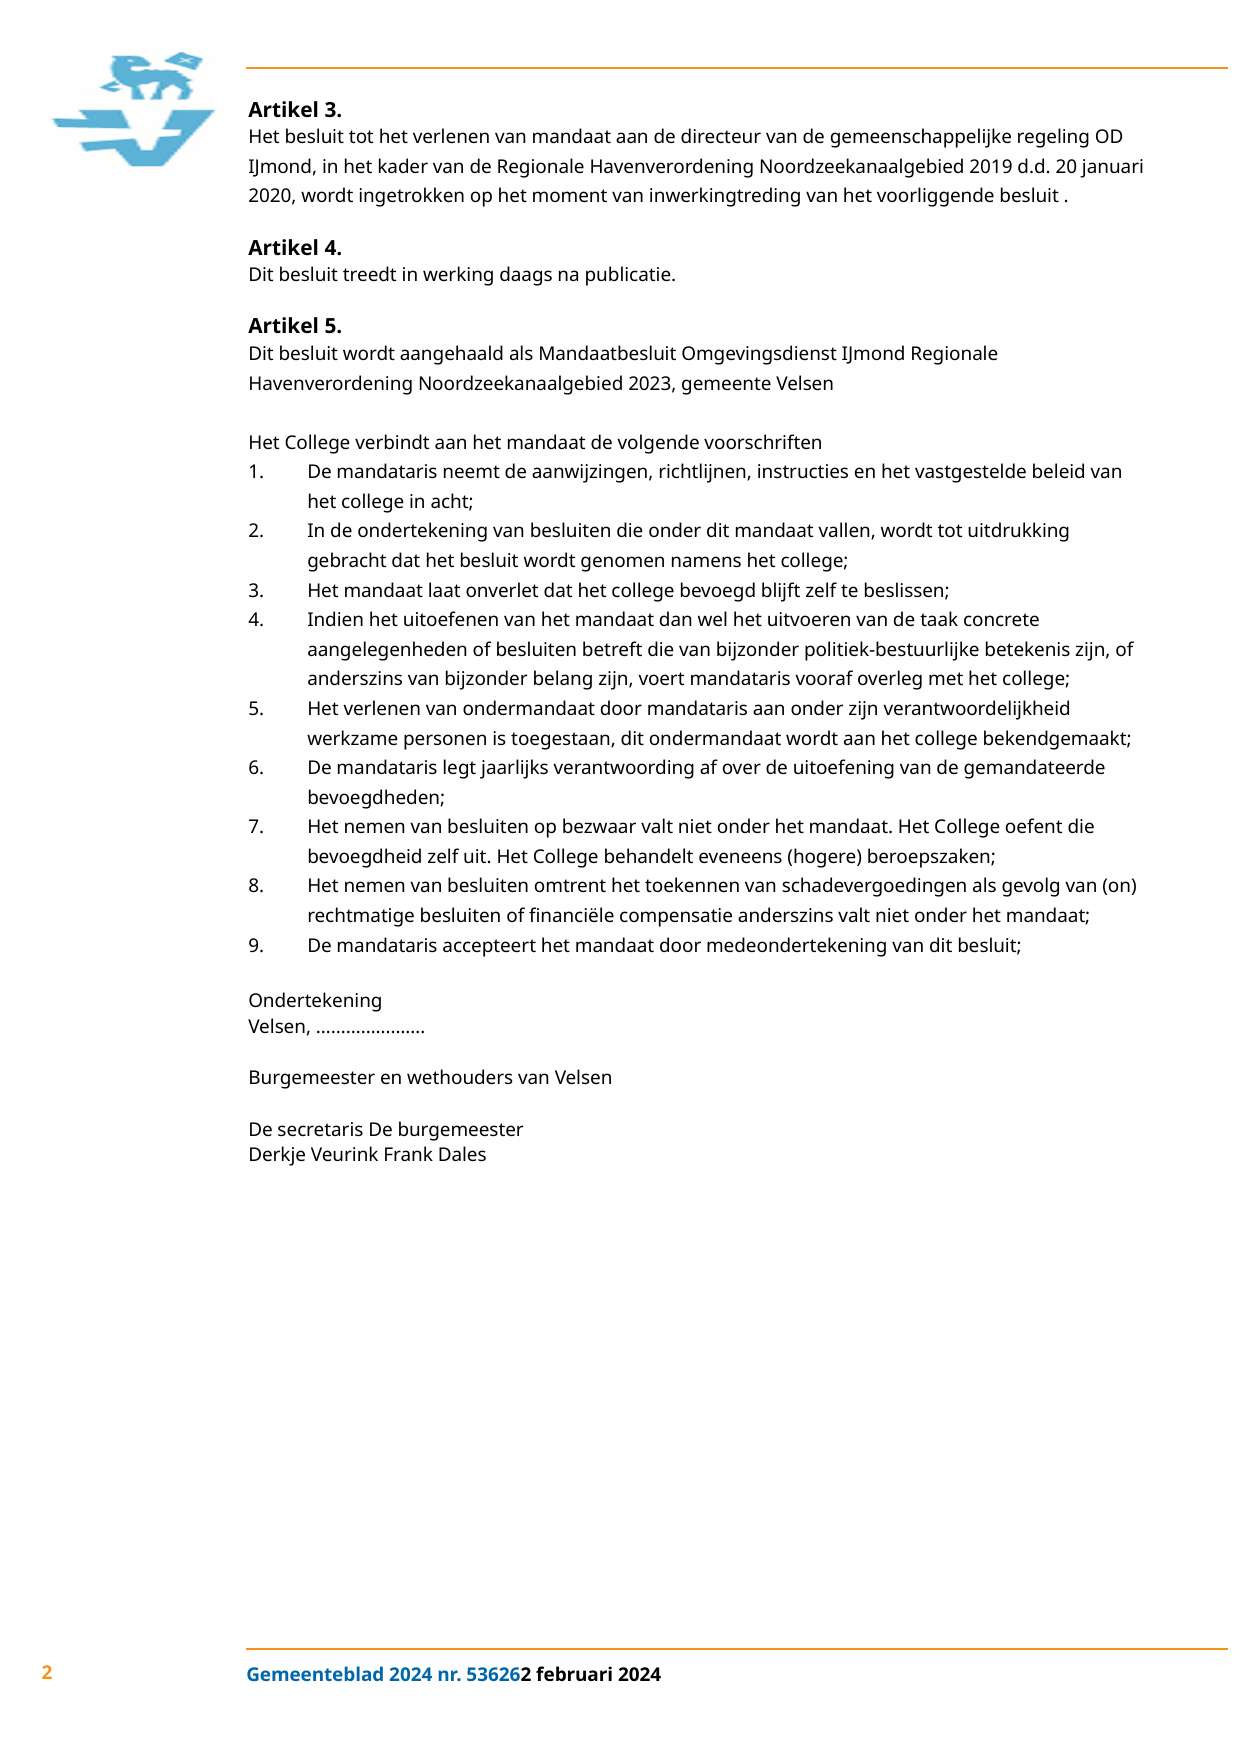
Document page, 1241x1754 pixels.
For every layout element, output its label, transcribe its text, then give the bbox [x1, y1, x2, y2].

list De mandataris accepteert het mandaat door medeondertekening van dit besluit; [248, 932, 1152, 957]
list Het mandaat laat onverlet dat het college bevoegd blijft zelf te beslissen; [248, 577, 1152, 602]
picture [41, 47, 231, 172]
text De secretaris De burgemeester [248, 1116, 1152, 1141]
list Het nemen van besluiten op bezwaar valt niet onder het mandaat. Het College oefent die bevoegdheid zelf uit. Het College behandelt eveneens (hogere) beroepszaken; [248, 813, 1152, 869]
text Ondertekening [248, 987, 1152, 1013]
list Indien het uitoefenen van het mandaat dan wel het uitvoeren van de taak concrete aangelegenheden of besluiten betreft die van bijzonder politiek-bestuurlijke betekenis zijn, of anderszins van bijzonder belang zijn, voert mandataris vooraf overleg met het college; [248, 606, 1152, 691]
text Burgemeester en wethouders van Velsen [248, 1064, 1152, 1090]
text Derkje Veurink Frank Dales [248, 1141, 1152, 1167]
text Dit besluit treedt in werking daags na publicatie. [248, 261, 1152, 287]
text Artikel 4. [248, 233, 1152, 261]
text Artikel 5. [248, 312, 1152, 340]
list De mandataris legt jaarlijks verantwoording af over de uitoefening van de gemandateerde bevoegdheden; [248, 754, 1152, 809]
text Het besluit tot het verlenen van mandaat aan de directeur van de gemeenschappelijke regeling OD IJmond, in het kader van de Regionale Havenverordening Noordzeekanaalgebied 2019 d.d. 20 januari 2020, wordt ingetrokken op het moment van inwerkingtreding van het voorliggende besluit . [248, 123, 1152, 208]
text Velsen, …………………. [248, 1013, 1152, 1038]
text Artikel 3. [248, 95, 1152, 123]
list De mandataris neemt de aanwijzingen, richtlijnen, instructies en het vastgestelde beleid van het college in acht; [248, 458, 1152, 514]
list In de ondertekening van besluiten die onder dit mandaat vallen, wordt tot uitdrukking gebracht dat het besluit wordt genomen namens het college; [248, 518, 1152, 573]
list Het verlenen van ondermandaat door mandataris aan onder zijn verantwoordelijkheid werkzame personen is toegestaan, dit ondermandaat wordt aan het college bekendgemaakt; [248, 695, 1152, 750]
text Dit besluit wordt aangehaald als Mandaatbesluit Omgevingsdienst IJmond Regionale Havenverordening Noordzeekanaalgebied 2023, gemeente Velsen [248, 340, 1152, 395]
text Het College verbindt aan het mandaat de volgende voorschriften [248, 429, 1152, 454]
list Het nemen van besluiten omtrent het toekennen van schadevergoedingen als gevolg van (on) rechtmatige besluiten of financiële compensatie anderszins valt niet onder het mandaat; [248, 873, 1152, 928]
